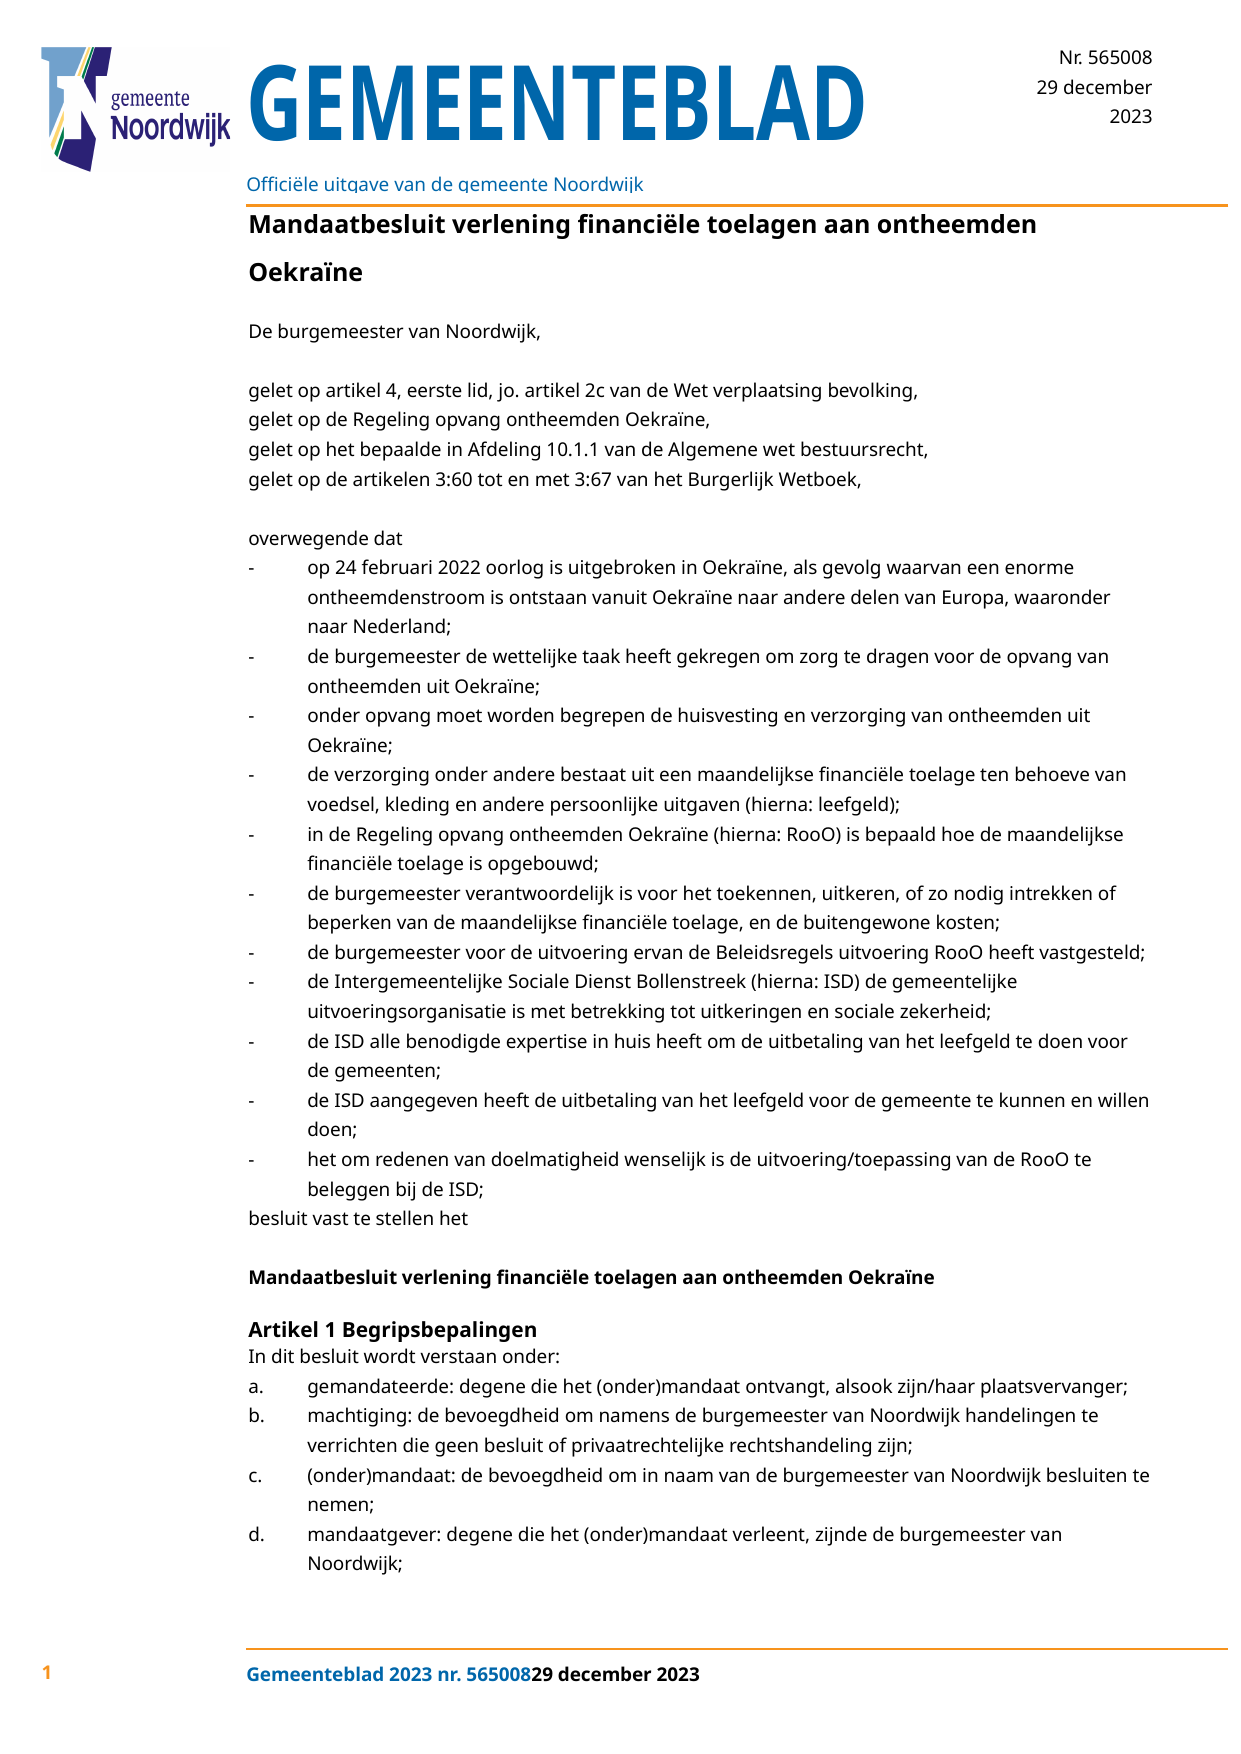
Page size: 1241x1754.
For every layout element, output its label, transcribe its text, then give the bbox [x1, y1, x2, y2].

text gelet op het bepaalde in Afdeling 10.1.1 van de Algemene wet bestuursrecht, [248, 436, 1152, 462]
list de verzorging onder andere bestaat uit een maandelijkse financiële toelage ten behoeve van voedsel, kleding en andere persoonlijke uitgaven (hierna: leefgeld); [248, 762, 1152, 817]
text gelet op de Regeling opvang ontheemden Oekraïne, [248, 407, 1152, 432]
list de ISD alle benodigde expertise in huis heeft om de uitbetaling van het leefgeld te doen voor de gemeenten; [248, 1028, 1152, 1083]
list in de Regeling opvang ontheemden Oekraïne (hierna: RooO) is bepaald hoe de maandelijkse financiële toelage is opgebouwd; [248, 821, 1152, 876]
list de Intergemeentelijke Sociale Dienst Bollenstreek (hierna: ISD) de gemeentelijke uitvoeringsorganisatie is met betrekking tot uitkeringen en sociale zekerheid; [248, 969, 1152, 1024]
text gelet op artikel 4, eerste lid, jo. artikel 2c van de Wet verplaatsing bevolking, [248, 377, 1152, 403]
text De burgemeester van Noordwijk, [248, 318, 1152, 344]
list mandaatgever: degene die het (onder)mandaat verleent, zijnde de burgemeester van Noordwijk; [248, 1521, 1152, 1576]
list het om redenen van doelmatigheid wenselijk is de uitvoering/toepassing van de RooO te beleggen bij de ISD; [248, 1146, 1152, 1202]
text In dit besluit wordt verstaan onder: [248, 1343, 1152, 1369]
text Mandaatbesluit verlening financiële toelagen aan ontheemden Oekraïne [248, 1264, 1152, 1290]
list gemandateerde: degene die het (onder)mandaat ontvangt, alsook zijn/haar plaatsvervanger; [248, 1373, 1152, 1399]
list de ISD aangegeven heeft de uitbetaling van het leefgeld voor de gemeente te kunnen en willen doen; [248, 1087, 1152, 1142]
text Artikel 1 Begripsbepalingen [248, 1315, 1152, 1343]
text besluit vast te stellen het [248, 1205, 1152, 1231]
list de burgemeester de wettelijke taak heeft gekregen om zorg te dragen voor de opvang van ontheemden uit Oekraïne; [248, 643, 1152, 699]
text gelet op de artikelen 3:60 tot en met 3:67 van het Burgerlijk Wetboek, [248, 466, 1152, 492]
list machtiging: de bevoegdheid om namens de burgemeester van Noordwijk handelingen te verrichten die geen besluit of privaatrechtelijke rechtshandeling zijn; [248, 1403, 1152, 1458]
list de burgemeester verantwoordelijk is voor het toekennen, uitkeren, of zo nodig intrekken of beperken van de maandelijkse financiële toelage, en de buitengewone kosten; [248, 880, 1152, 935]
text Mandaatbesluit verlening financiële toelagen aan ontheemden Oekraïne [248, 207, 1152, 288]
list op 24 februari 2022 oorlog is uitgebroken in Oekraïne, als gevolg waarvan een enorme ontheemdenstroom is ontstaan vanuit Oekraïne naar andere delen van Europa, waaronder naar Nederland; [248, 554, 1152, 639]
picture [41, 47, 231, 172]
list de burgemeester voor de uitvoering ervan de Beleidsregels uitvoering RooO heeft vastgesteld; [248, 939, 1152, 965]
text overwegende dat [248, 525, 1152, 551]
list onder opvang moet worden begrepen de huisvesting en verzorging van ontheemden uit Oekraïne; [248, 702, 1152, 758]
list (onder)mandaat: de bevoegdheid om in naam van de burgemeester van Noordwijk besluiten te nemen; [248, 1462, 1152, 1517]
